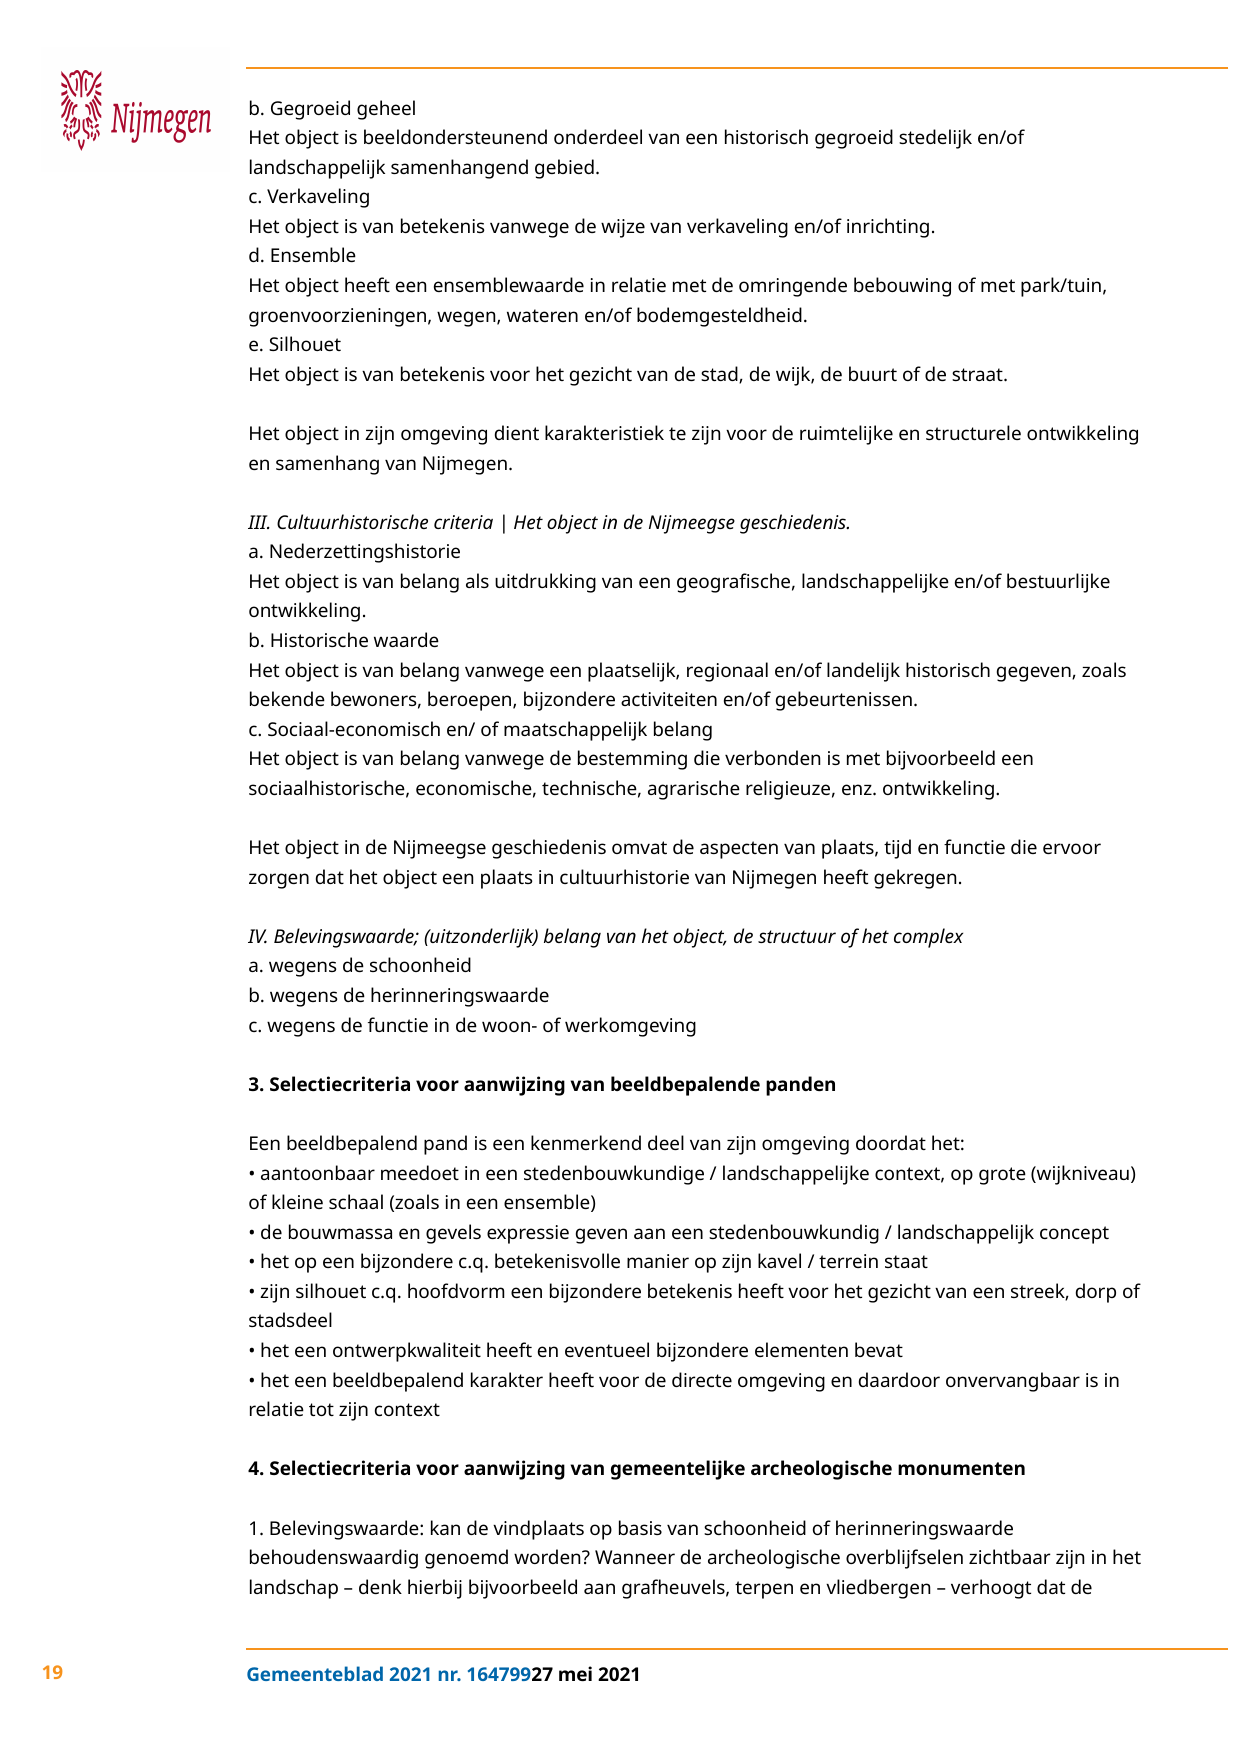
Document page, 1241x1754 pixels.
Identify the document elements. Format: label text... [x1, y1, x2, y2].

text Het object in zijn omgeving dient karakteristiek te zijn voor de ruimtelijke en structurele ontwikkeling en samenhang van Nijmegen. [248, 420, 1152, 476]
text IV. Belevingswaarde; (uitzonderlijk) belang van het object, de structuur of het complex [248, 923, 1152, 949]
text • het een ontwerpkwaliteit heeft en eventueel bijzondere elementen bevat [248, 1337, 1152, 1363]
text Het object is van belang vanwege een plaatselijk, regionaal en/of landelijk historisch gegeven, zoals bekende bewoners, beroepen, bijzondere activiteiten en/of gebeurtenissen. [248, 657, 1152, 712]
text Het object is beeldondersteunend onderdeel van een historisch gegroeid stedelijk en/of landschappelijk samenhangend gebied. [248, 124, 1152, 180]
text • aantoonbaar meedoet in een stedenbouwkundige / landschappelijke context, op grote (wijkniveau) of kleine schaal (zoals in een ensemble) [248, 1160, 1152, 1215]
text • de bouwmassa en gevels expressie geven aan een stedenbouwkundig / landschappelijk concept [248, 1219, 1152, 1245]
picture [41, 47, 231, 172]
text III. Cultuurhistorische criteria | Het object in de Nijmeegse geschiedenis. [248, 509, 1152, 535]
text 4. Selectiecriteria voor aanwijzing van gemeentelijke archeologische monumenten [248, 1456, 1152, 1481]
text Het object is van belang als uitdrukking van een geografische, landschappelijke en/of bestuurlijke ontwikkeling. [248, 568, 1152, 623]
text b. Gegroeid geheel [248, 95, 1152, 121]
text • zijn silhouet c.q. hoofdvorm een bijzondere betekenis heeft voor het gezicht van een streek, dorp of stadsdeel [248, 1278, 1152, 1333]
text 3. Selectiecriteria voor aanwijzing van beeldbepalende panden [248, 1071, 1152, 1097]
text c. Sociaal-economisch en/ of maatschappelijk belang [248, 716, 1152, 742]
text • het een beeldbepalend karakter heeft voor de directe omgeving en daardoor onvervangbaar is in relatie tot zijn context [248, 1367, 1152, 1422]
text Het object in de Nijmeegse geschiedenis omvat de aspecten van plaats, tijd en functie die ervoor zorgen dat het object een plaats in cultuurhistorie van Nijmegen heeft gekregen. [248, 834, 1152, 890]
text Een beeldbepalend pand is een kenmerkend deel van zijn omgeving doordat het: [248, 1130, 1152, 1156]
text Het object is van betekenis voor het gezicht van de stad, de wijk, de buurt of de straat. [248, 361, 1152, 387]
text b. wegens de herinneringswaarde [248, 982, 1152, 1008]
text a. Nederzettingshistorie [248, 538, 1152, 564]
text Het object is van belang vanwege de bestemming die verbonden is met bijvoorbeeld een sociaalhistorische, economische, technische, agrarische religieuze, enz. ontwikkeling. [248, 746, 1152, 801]
text • het op een bijzondere c.q. betekenisvolle manier op zijn kavel / terrein staat [248, 1248, 1152, 1274]
text Het object is van betekenis vanwege de wijze van verkaveling en/of inrichting. [248, 213, 1152, 239]
text c. Verkaveling [248, 183, 1152, 209]
text e. Silhouet [248, 331, 1152, 357]
text b. Historische waarde [248, 627, 1152, 653]
text a. wegens de schoonheid [248, 953, 1152, 978]
text 1. Belevingswaarde: kan de vindplaats op basis van schoonheid of herinneringswaarde behoudenswaardig genoemd worden? Wanneer de archeologische overblijfselen zichtbaar zijn in het landschap – denk hierbij bijvoorbeeld aan grafheuvels, terpen en vliedbergen – verhoogt dat de [248, 1515, 1152, 1600]
text d. Ensemble [248, 243, 1152, 268]
text Het object heeft een ensemblewaarde in relatie met de omringende bebouwing of met park/tuin, groenvoorzieningen, wegen, wateren en/of bodemgesteldheid. [248, 272, 1152, 328]
text c. wegens de functie in de woon- of werkomgeving [248, 1012, 1152, 1038]
